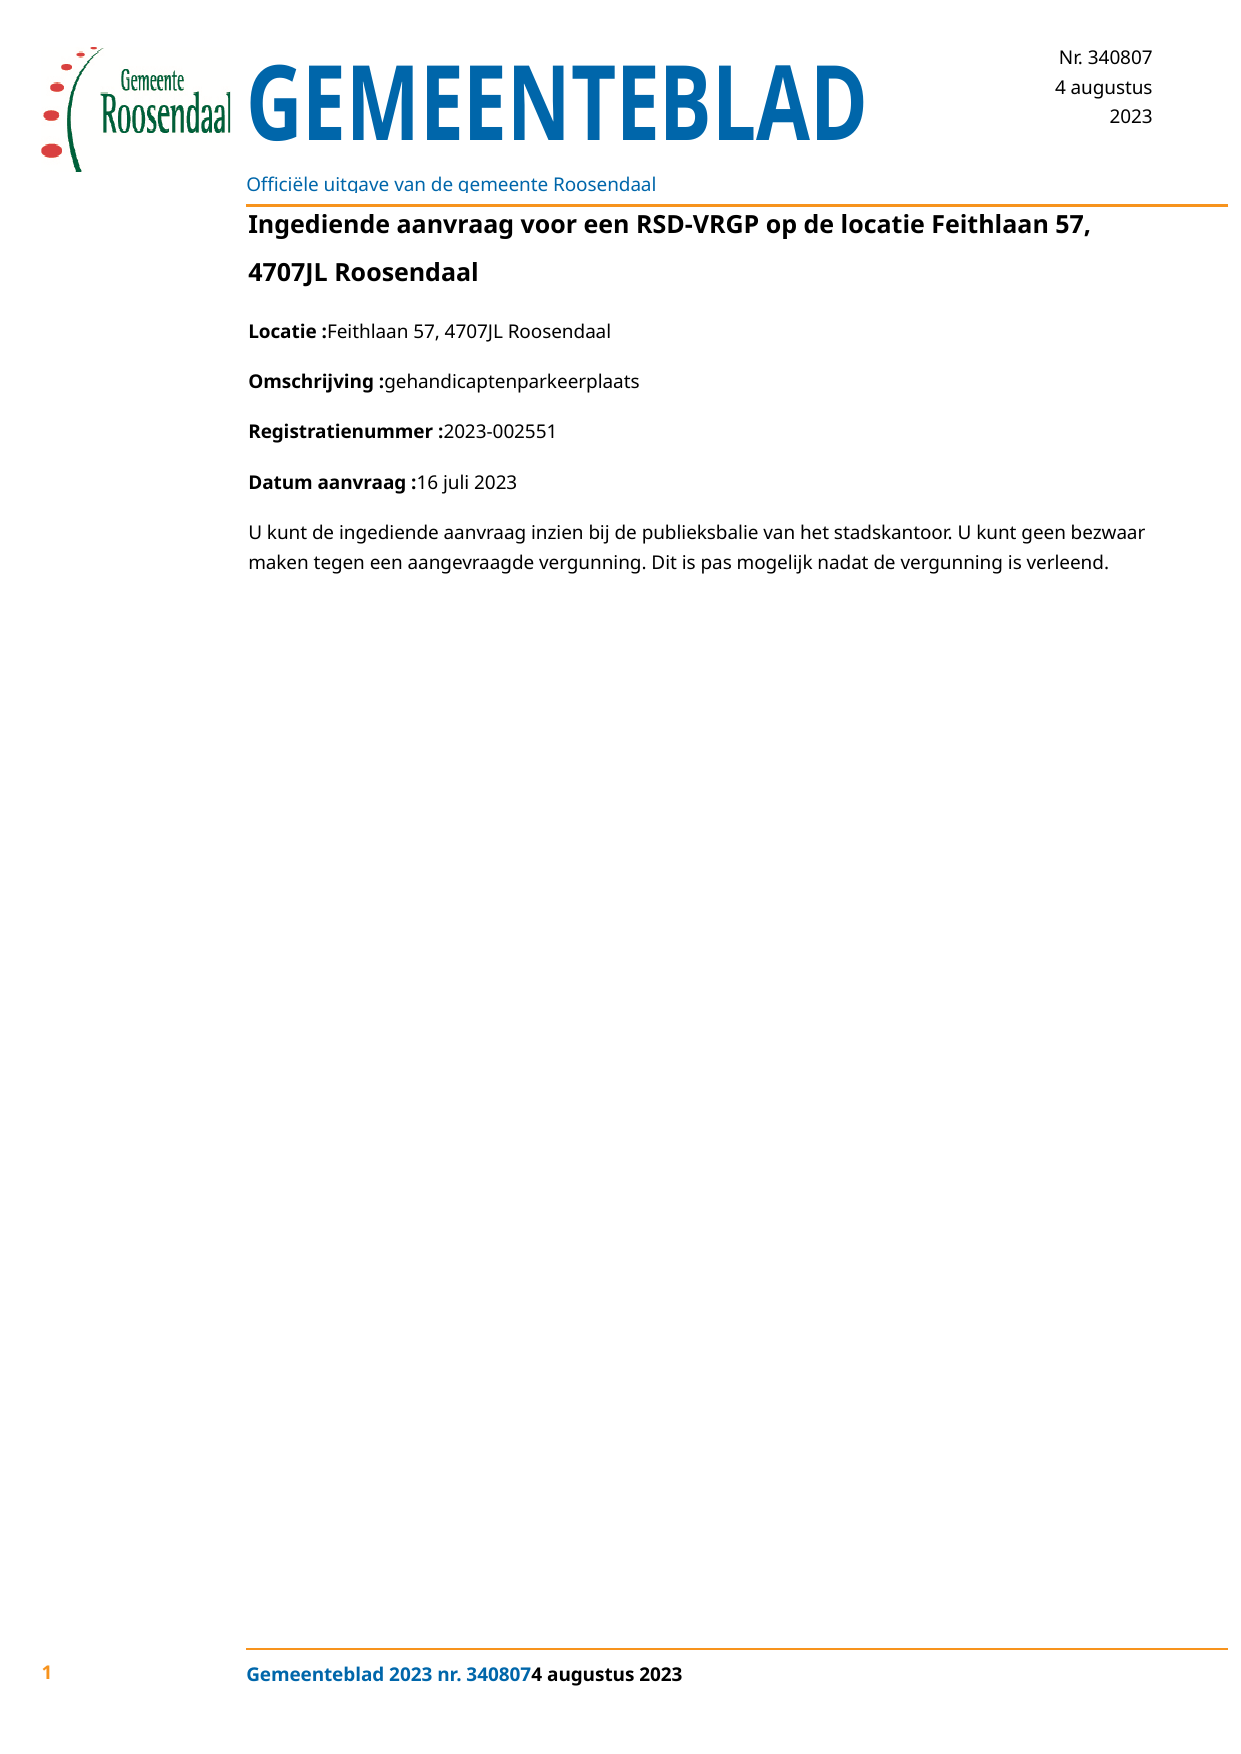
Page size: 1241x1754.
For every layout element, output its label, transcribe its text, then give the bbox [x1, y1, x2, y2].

text U kunt de ingediende aanvraag inzien bij de publieksbalie van het stadskantoor. U kunt geen bezwaar maken tegen een aangevraagde vergunning. Dit is pas mogelijk nadat de vergunning is verleend. [248, 519, 1152, 575]
text Locatie :Feithlaan 57, 4707JL Roosendaal [248, 318, 1152, 344]
text Ingediende aanvraag voor een RSD-VRGP op de locatie Feithlaan 57, 4707JL Roosendaal [248, 207, 1152, 288]
picture [41, 47, 231, 172]
text Registratienummer :2023-002551 [248, 419, 1152, 444]
text Datum aanvraag :16 juli 2023 [248, 469, 1152, 495]
text Omschrijving :gehandicaptenparkeerplaats [248, 368, 1152, 394]
